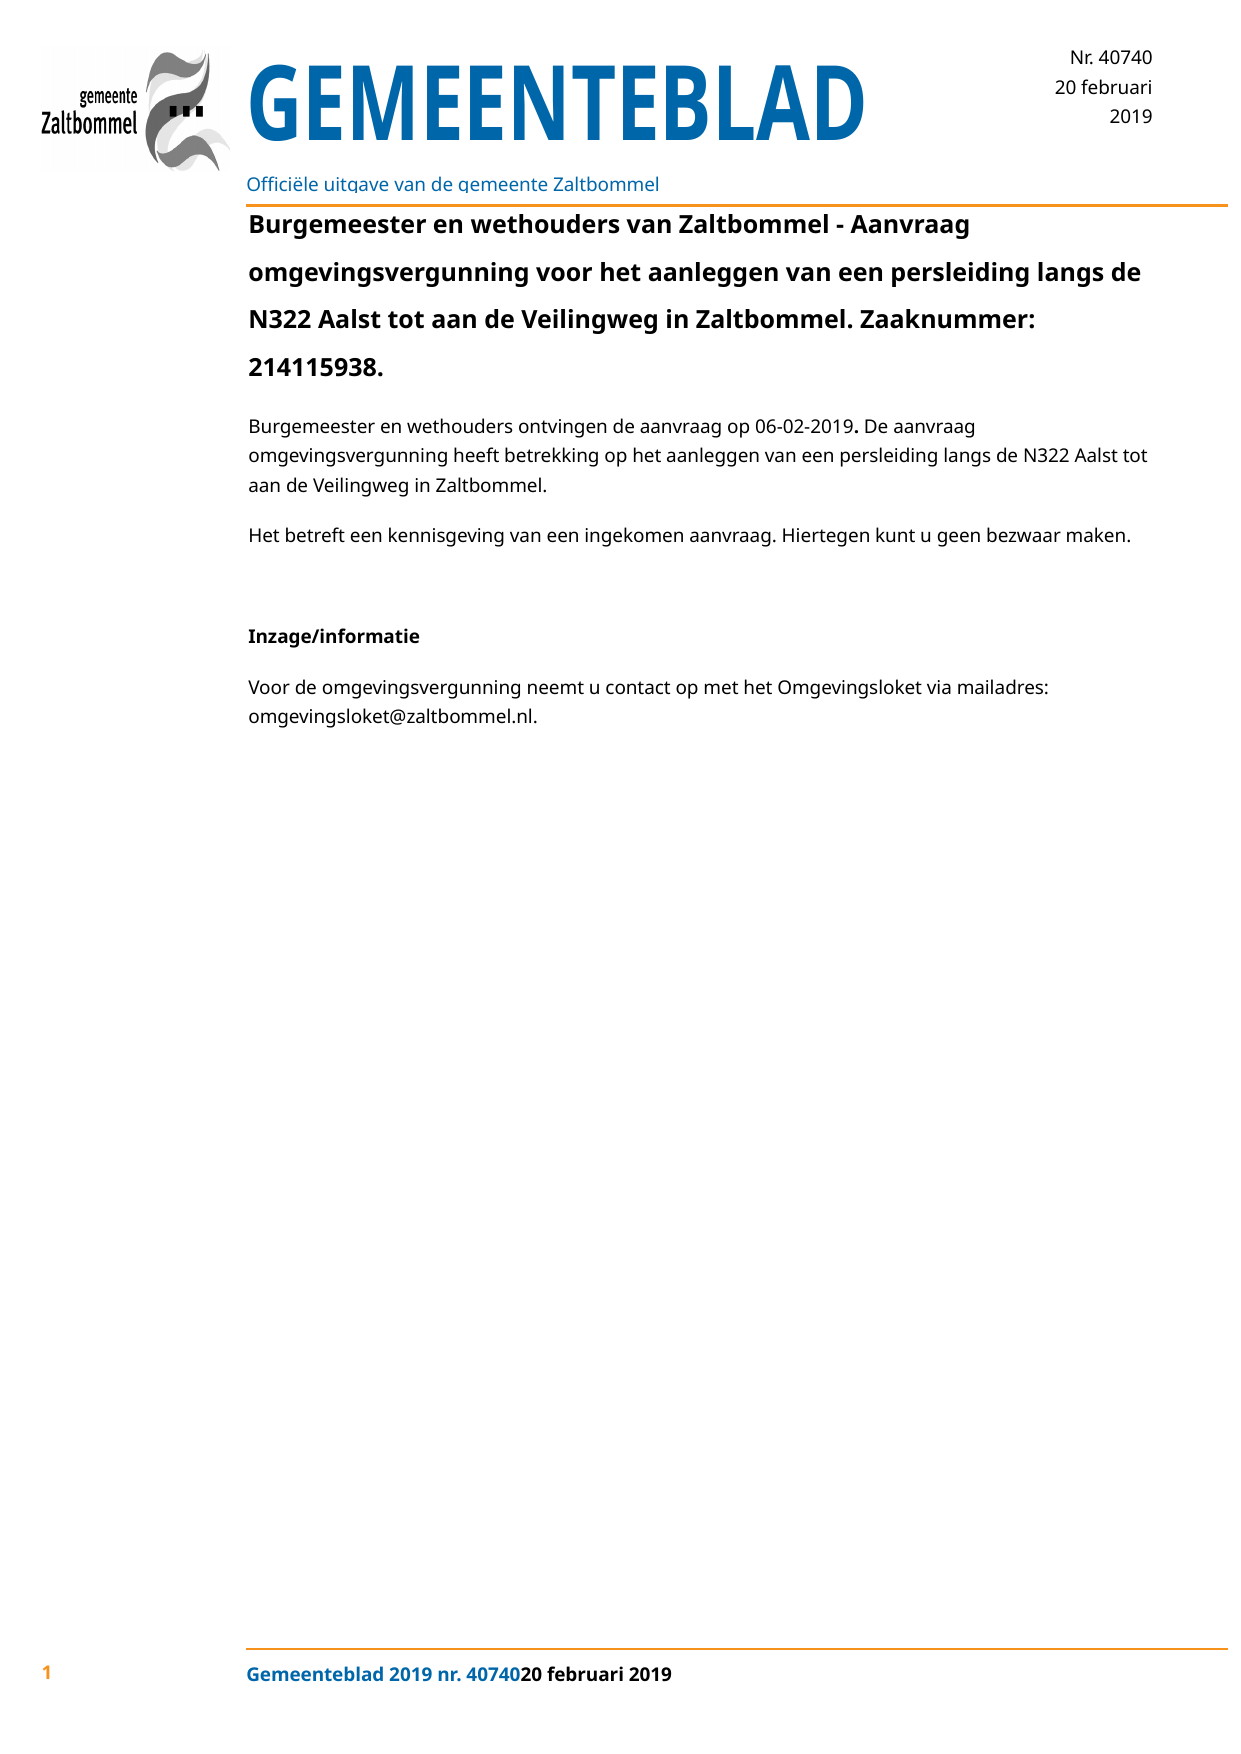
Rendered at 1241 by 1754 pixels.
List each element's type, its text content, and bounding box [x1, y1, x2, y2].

text Inzage/informatie [248, 623, 1152, 649]
text Burgemeester en wethouders van Zaltbommel - Aanvraag omgevingsvergunning voor het aanleggen van een persleiding langs de N322 Aalst tot aan de Veilingweg in Zaltbommel. Zaaknummer: 214115938. [248, 207, 1152, 384]
picture [41, 47, 231, 172]
text Het betreft een kennisgeving van een ingekomen aanvraag. Hiertegen kunt u geen bezwaar maken. [248, 523, 1152, 548]
text Voor de omgevingsvergunning neemt u contact op met het Omgevingsloket via mailadres: omgevingsloket@zaltbommel.nl. [248, 674, 1152, 729]
text Burgemeester en wethouders ontvingen de aanvraag op 06-02-2019. De aanvraag omgevingsvergunning heeft betrekking op het aanleggen van een persleiding langs de N322 Aalst tot aan de Veilingweg in Zaltbommel. [248, 413, 1152, 498]
